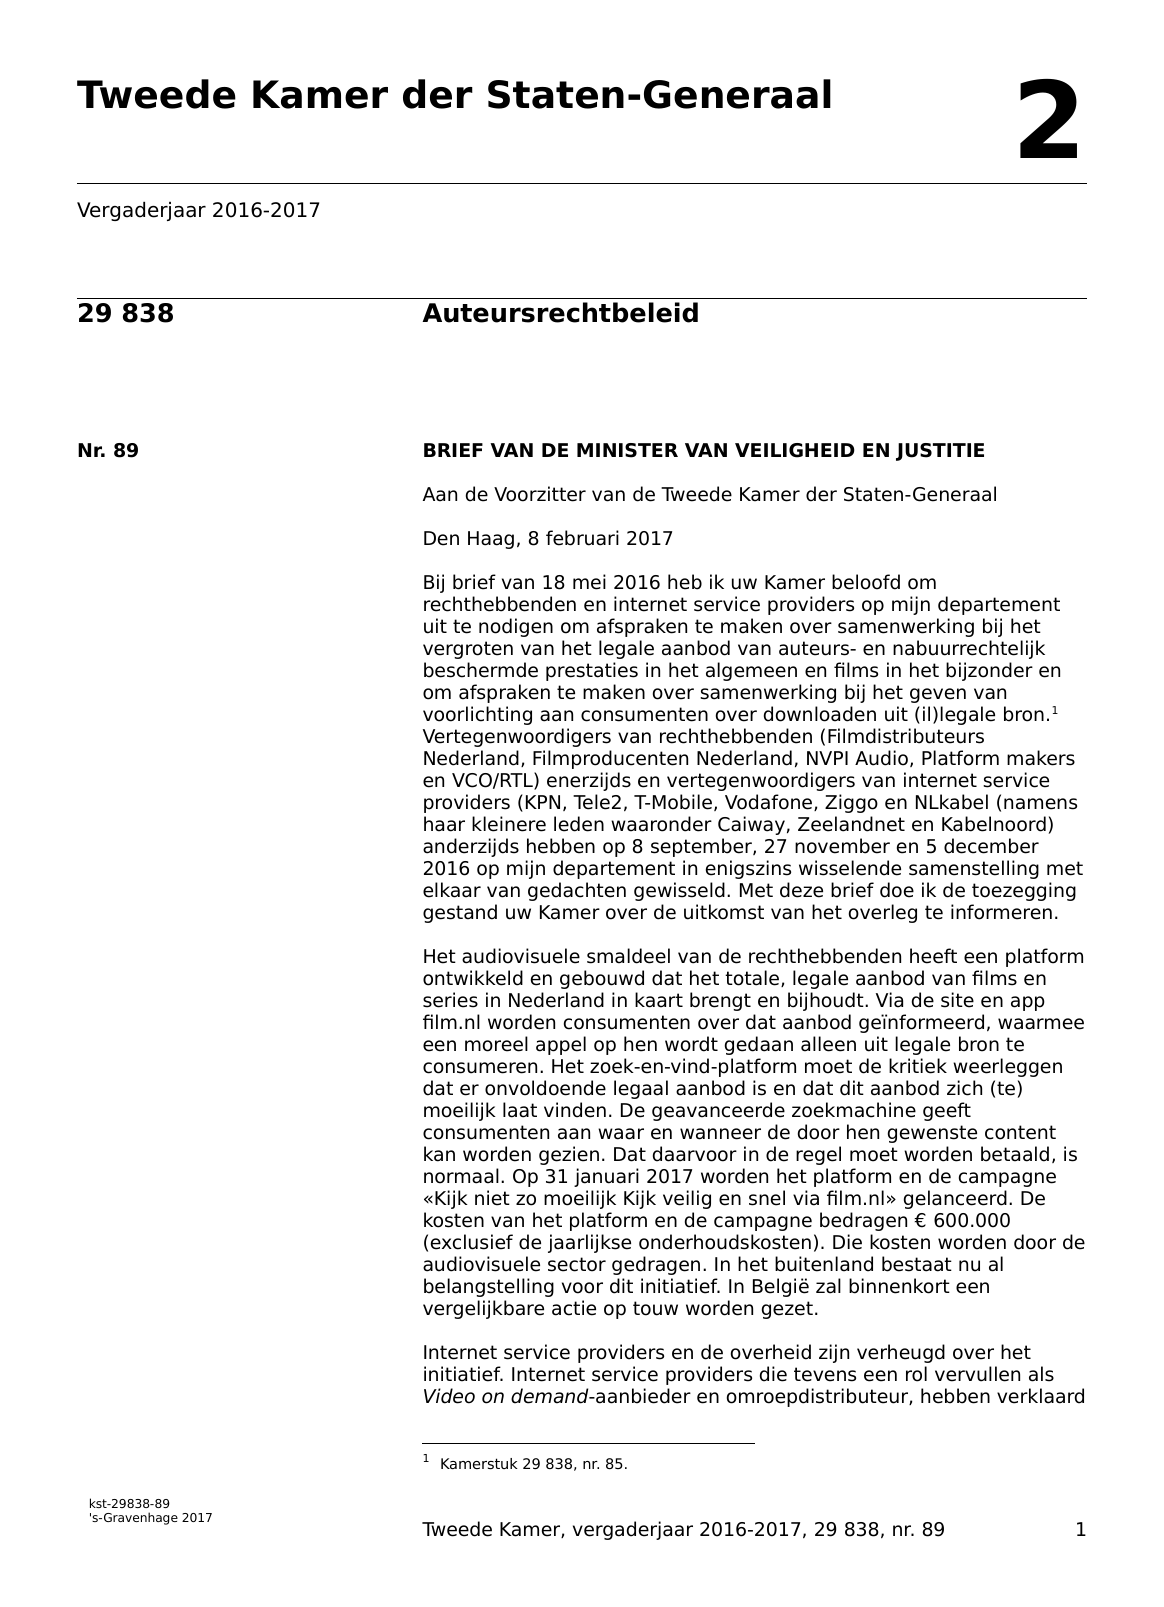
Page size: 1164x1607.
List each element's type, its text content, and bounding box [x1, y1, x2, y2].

text Kamerstuk 29 838, nr. 85. [422, 1452, 1087, 1474]
table_cell Vergaderjaar 2016-2017 [77, 184, 1087, 298]
text 's-Gravenhage 2017 [88, 1511, 323, 1525]
subtitle 29 838 Auteursrechtbeleid [77, 299, 1087, 329]
text Aan de Voorzitter van de Tweede Kamer der Staten-Generaal [422, 484, 1087, 506]
text Internet service providers en de overheid zijn verheugd over het initiatief. Internet service providers die tevens een rol vervullen als Video on demand-aanbieder en omroepdistributeur, hebben verklaard [422, 1342, 1087, 1408]
text kst-29838-89 [88, 1497, 323, 1511]
text Den Haag, 8 februari 2017 [422, 528, 1087, 550]
text Het audiovisuele smaldeel van de rechthebbenden heeft een platform ontwikkeld en gebouwd dat het totale, legale aanbod van films en series in Nederland in kaart brengt en bijhoudt. Via de site en app film.nl worden consumenten over dat aanbod geïnformeerd, waarmee een moreel appel op hen wordt gedaan alleen uit legale bron te consumeren. Het zoek-en-vind-platform moet de kritiek weerleggen dat er onvoldoende legaal aanbod is en dat dit aanbod zich (te) moeilijk laat vinden. De geavanceerde zoekmachine geeft consumenten aan waar en wanneer de door hen gewenste content kan worden gezien. Dat daarvoor in de regel moet worden betaald, is normaal. Op 31 januari 2017 worden het platform en de campagne «Kijk niet zo moeilijk Kijk veilig en snel via film.nl» gelanceerd. De kosten van het platform en de campagne bedragen € 600.000 (exclusief de jaarlijkse onderhoudskosten). Die kosten worden door de audiovisuele sector gedragen. In het buitenland bestaat nu al belangstelling voor dit initiatief. In België zal binnenkort een vergelijkbare actie op touw worden gezet. [422, 946, 1087, 1320]
text Bij brief van 18 mei 2016 heb ik uw Kamer beloofd om rechthebbenden en internet service providers op mijn departement uit te nodigen om afspraken te maken over samenwerking bij het vergroten van het legale aanbod van auteurs- en nabuurrechtelijk beschermde prestaties in het algemeen en films in het bijzonder en om afspraken te maken over samenwerking bij het geven van voorlichting aan consumenten over downloaden uit (il)legale bron. Vertegenwoordigers van rechthebbenden (Filmdistributeurs Nederland, Filmproducenten Nederland, NVPI Audio, Platform makers en VCO/RTL) enerzijds en vertegenwoordigers van internet service providers (KPN, Tele2, T-Mobile, Vodafone, Ziggo en NLkabel (namens haar kleinere leden waaronder Caiway, Zeelandnet en Kabelnoord) anderzijds hebben op 8 september, 27 november en 5 december 2016 op mijn departement in enigszins wisselende samenstelling met elkaar van gedachten gewisseld. Met deze brief doe ik de toezegging gestand uw Kamer over de uitkomst van het overleg te informeren. [422, 572, 1087, 924]
table_header 2 [886, 59, 1087, 183]
table_header Tweede Kamer der Staten-Generaal [77, 59, 886, 183]
subtitle Nr. 89 BRIEF VAN DE MINISTER VAN VEILIGHEID EN JUSTITIE [77, 440, 1087, 462]
